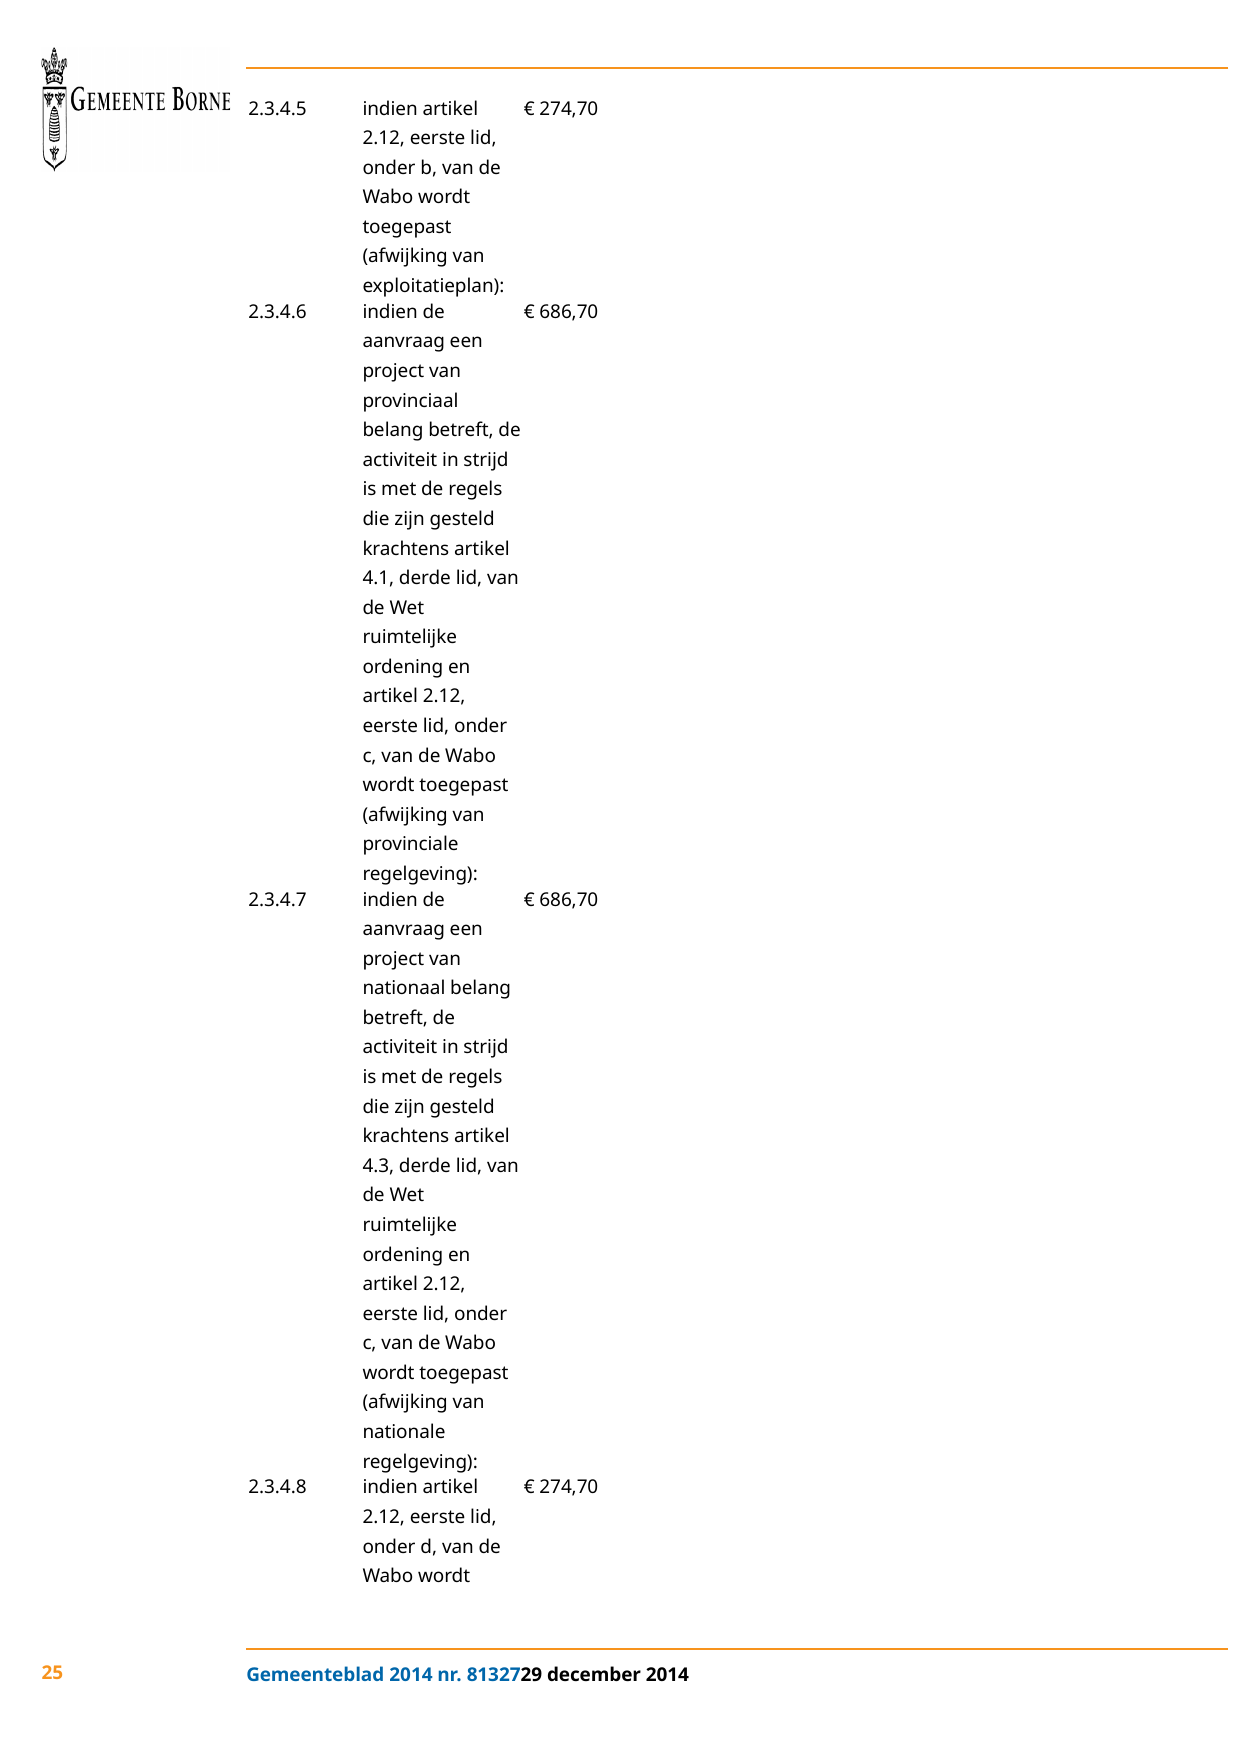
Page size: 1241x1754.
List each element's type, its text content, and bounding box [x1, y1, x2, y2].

table_cell 2.3.4.7 [248, 886, 362, 1474]
table_cell € 274,70 [524, 1474, 638, 1588]
table_cell indien artikel 2.12, eerste lid, onder b, van de Wabo wordt toegepast (afwijking van exploitatieplan): [362, 95, 523, 298]
table_cell indien de aanvraag een project van nationaal belang betreft, de activiteit in strijd is met de regels die zijn gesteld krachtens artikel 4.3, derde lid, van de Wet ruimtelijke ordening en artikel 2.12, eerste lid, onder c, van de Wabo wordt toegepast (afwijking van nationale regelgeving): [362, 886, 523, 1474]
table_cell indien artikel 2.12, eerste lid, onder d, van de Wabo wordt [362, 1474, 523, 1588]
table_cell € 274,70 [524, 95, 638, 298]
table_cell indien de aanvraag een project van provinciaal belang betreft, de activiteit in strijd is met de regels die zijn gesteld krachtens artikel 4.1, derde lid, van de Wet ruimtelijke ordening en artikel 2.12, eerste lid, onder c, van de Wabo wordt toegepast (afwijking van provinciale regelgeving): [362, 298, 523, 886]
table_cell € 686,70 [524, 298, 638, 886]
table_cell € 686,70 [524, 886, 638, 1474]
table_cell 2.3.4.8 [248, 1474, 362, 1588]
table_cell 2.3.4.5 [248, 95, 362, 298]
picture [41, 47, 231, 172]
table_cell 2.3.4.6 [248, 298, 362, 886]
